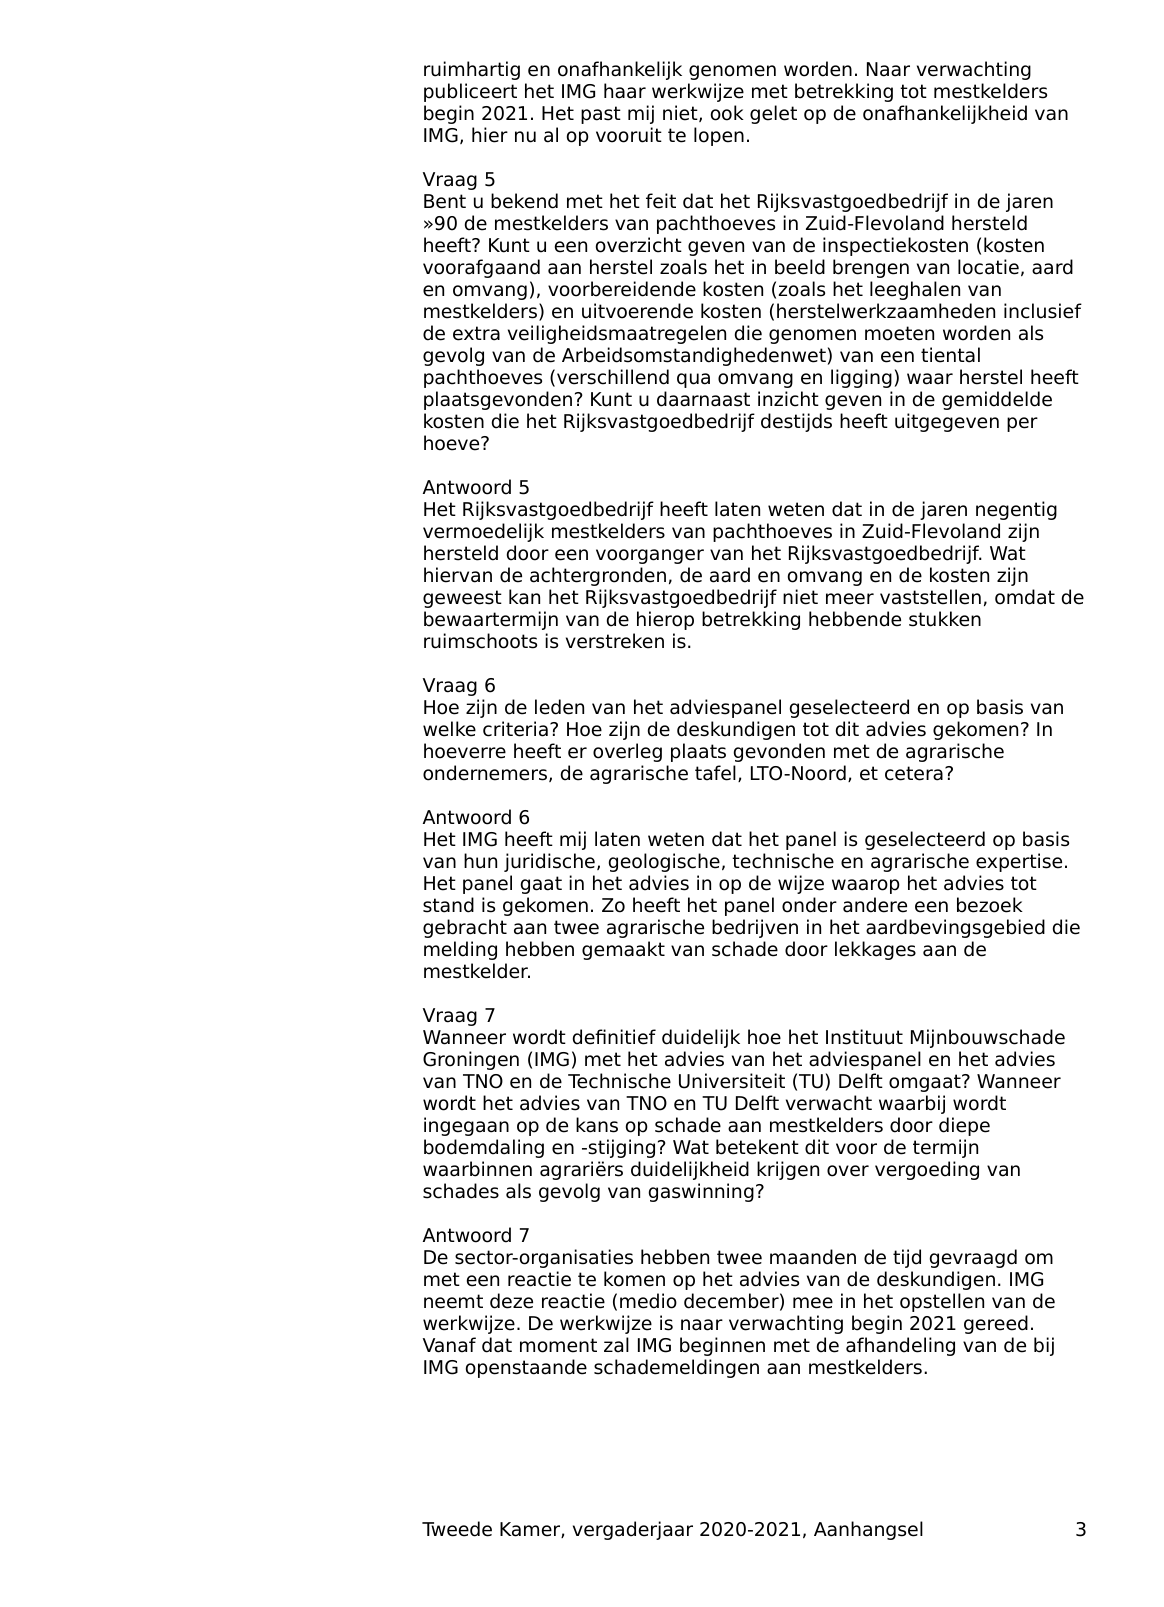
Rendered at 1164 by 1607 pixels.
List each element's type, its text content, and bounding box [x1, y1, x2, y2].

text Antwoord 5 [422, 477, 1087, 499]
text ruimhartig en onafhankelijk genomen worden. Naar verwachting publiceert het IMG haar werkwijze met betrekking tot mestkelders begin 2021. Het past mij niet, ook gelet op de onafhankelijkheid van IMG, hier nu al op vooruit te lopen. [422, 59, 1087, 147]
text Vraag 6 [422, 675, 1087, 697]
text Antwoord 6 [422, 807, 1087, 829]
text Hoe zijn de leden van het adviespanel geselecteerd en op basis van welke criteria? Hoe zijn de deskundigen tot dit advies gekomen? In hoeverre heeft er overleg plaats gevonden met de agrarische ondernemers, de agrarische tafel, LTO-Noord, et cetera? [422, 697, 1087, 785]
text De sector-organisaties hebben twee maanden de tijd gevraagd om met een reactie te komen op het advies van de deskundigen. IMG neemt deze reactie (medio december) mee in het opstellen van de werkwijze. De werkwijze is naar verwachting begin 2021 gereed. Vanaf dat moment zal IMG beginnen met de afhandeling van de bij IMG openstaande schademeldingen aan mestkelders. [422, 1247, 1087, 1379]
text Vraag 7 [422, 1005, 1087, 1027]
text Vraag 5 [422, 169, 1087, 191]
text Bent u bekend met het feit dat het Rijksvastgoedbedrijf in de jaren »90 de mestkelders van pachthoeves in Zuid-Flevoland hersteld heeft? Kunt u een overzicht geven van de inspectiekosten (kosten voorafgaand aan herstel zoals het in beeld brengen van locatie, aard en omvang), voorbereidende kosten (zoals het leeghalen van mestkelders) en uitvoerende kosten (herstelwerkzaamheden inclusief de extra veiligheidsmaatregelen die genomen moeten worden als gevolg van de Arbeidsomstandighedenwet) van een tiental pachthoeves (verschillend qua omvang en ligging) waar herstel heeft plaatsgevonden? Kunt u daarnaast inzicht geven in de gemiddelde kosten die het Rijksvastgoedbedrijf destijds heeft uitgegeven per hoeve? [422, 191, 1087, 455]
text Het Rijksvastgoedbedrijf heeft laten weten dat in de jaren negentig vermoedelijk mestkelders van pachthoeves in Zuid-Flevoland zijn hersteld door een voorganger van het Rijksvastgoedbedrijf. Wat hiervan de achtergronden, de aard en omvang en de kosten zijn geweest kan het Rijksvastgoedbedrijf niet meer vaststellen, omdat de bewaartermijn van de hierop betrekking hebbende stukken ruimschoots is verstreken is. [422, 499, 1087, 653]
text Het IMG heeft mij laten weten dat het panel is geselecteerd op basis van hun juridische, geologische, technische en agrarische expertise. Het panel gaat in het advies in op de wijze waarop het advies tot stand is gekomen. Zo heeft het panel onder andere een bezoek gebracht aan twee agrarische bedrijven in het aardbevingsgebied die melding hebben gemaakt van schade door lekkages aan de mestkelder. [422, 829, 1087, 983]
text Wanneer wordt definitief duidelijk hoe het Instituut Mijnbouwschade Groningen (IMG) met het advies van het adviespanel en het advies van TNO en de Technische Universiteit (TU) Delft omgaat? Wanneer wordt het advies van TNO en TU Delft verwacht waarbij wordt ingegaan op de kans op schade aan mestkelders door diepe bodemdaling en -stijging? Wat betekent dit voor de termijn waarbinnen agrariërs duidelijkheid krijgen over vergoeding van schades als gevolg van gaswinning? [422, 1027, 1087, 1203]
text Antwoord 7 [422, 1225, 1087, 1247]
